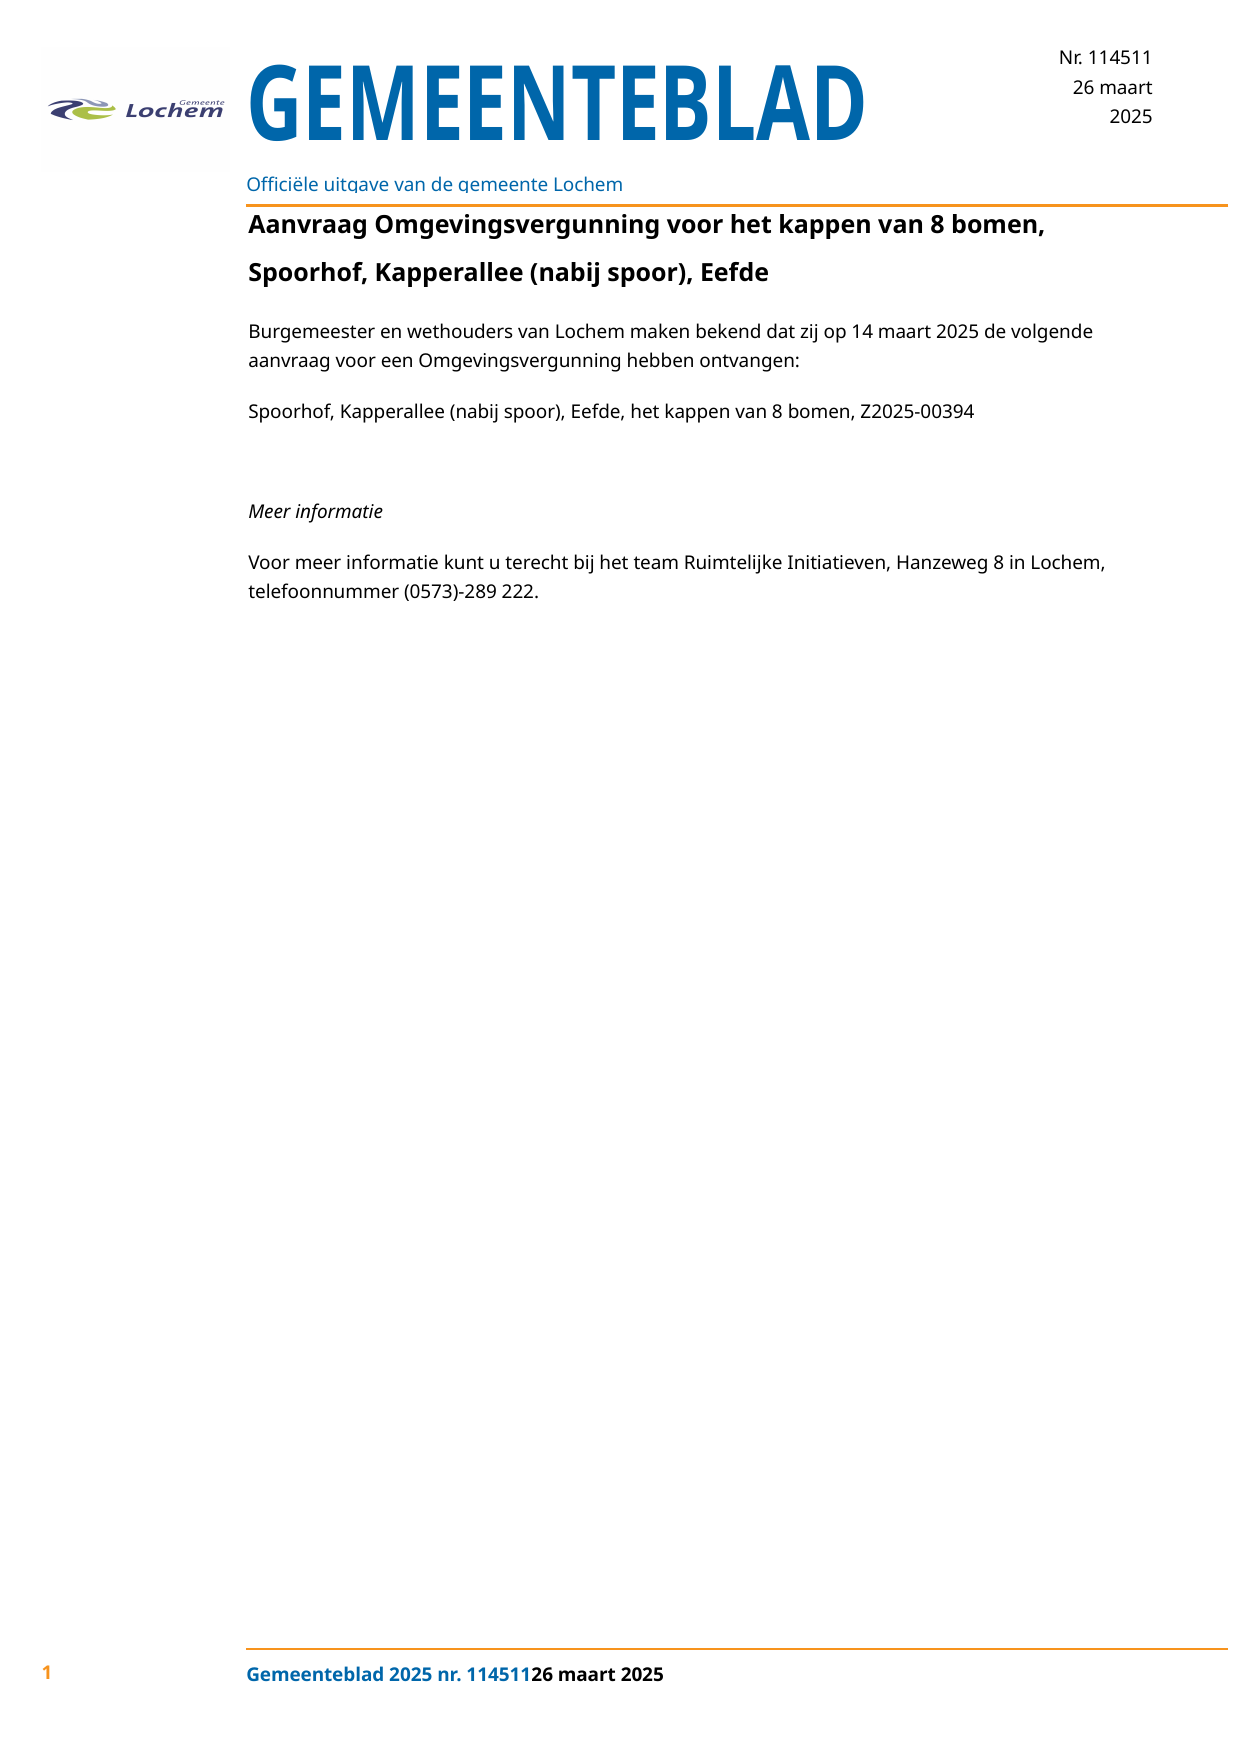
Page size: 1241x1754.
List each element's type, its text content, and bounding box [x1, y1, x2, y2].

text Spoorhof, Kapperallee (nabij spoor), Eefde, het kappen van 8 bomen, Z2025-00394 [248, 398, 1152, 424]
text Voor meer informatie kunt u terecht bij het team Ruimtelijke Initiatieven, Hanzeweg 8 in Lochem, telefoonnummer (0573)-289 222. [248, 549, 1152, 604]
text Burgemeester en wethouders van Lochem maken bekend dat zij op 14 maart 2025 de volgende aanvraag voor een Omgevingsvergunning hebben ontvangen: [248, 318, 1152, 373]
picture [41, 47, 231, 172]
text Meer informatie [248, 499, 1152, 524]
text Aanvraag Omgevingsvergunning voor het kappen van 8 bomen, Spoorhof, Kapperallee (nabij spoor), Eefde [248, 207, 1152, 288]
